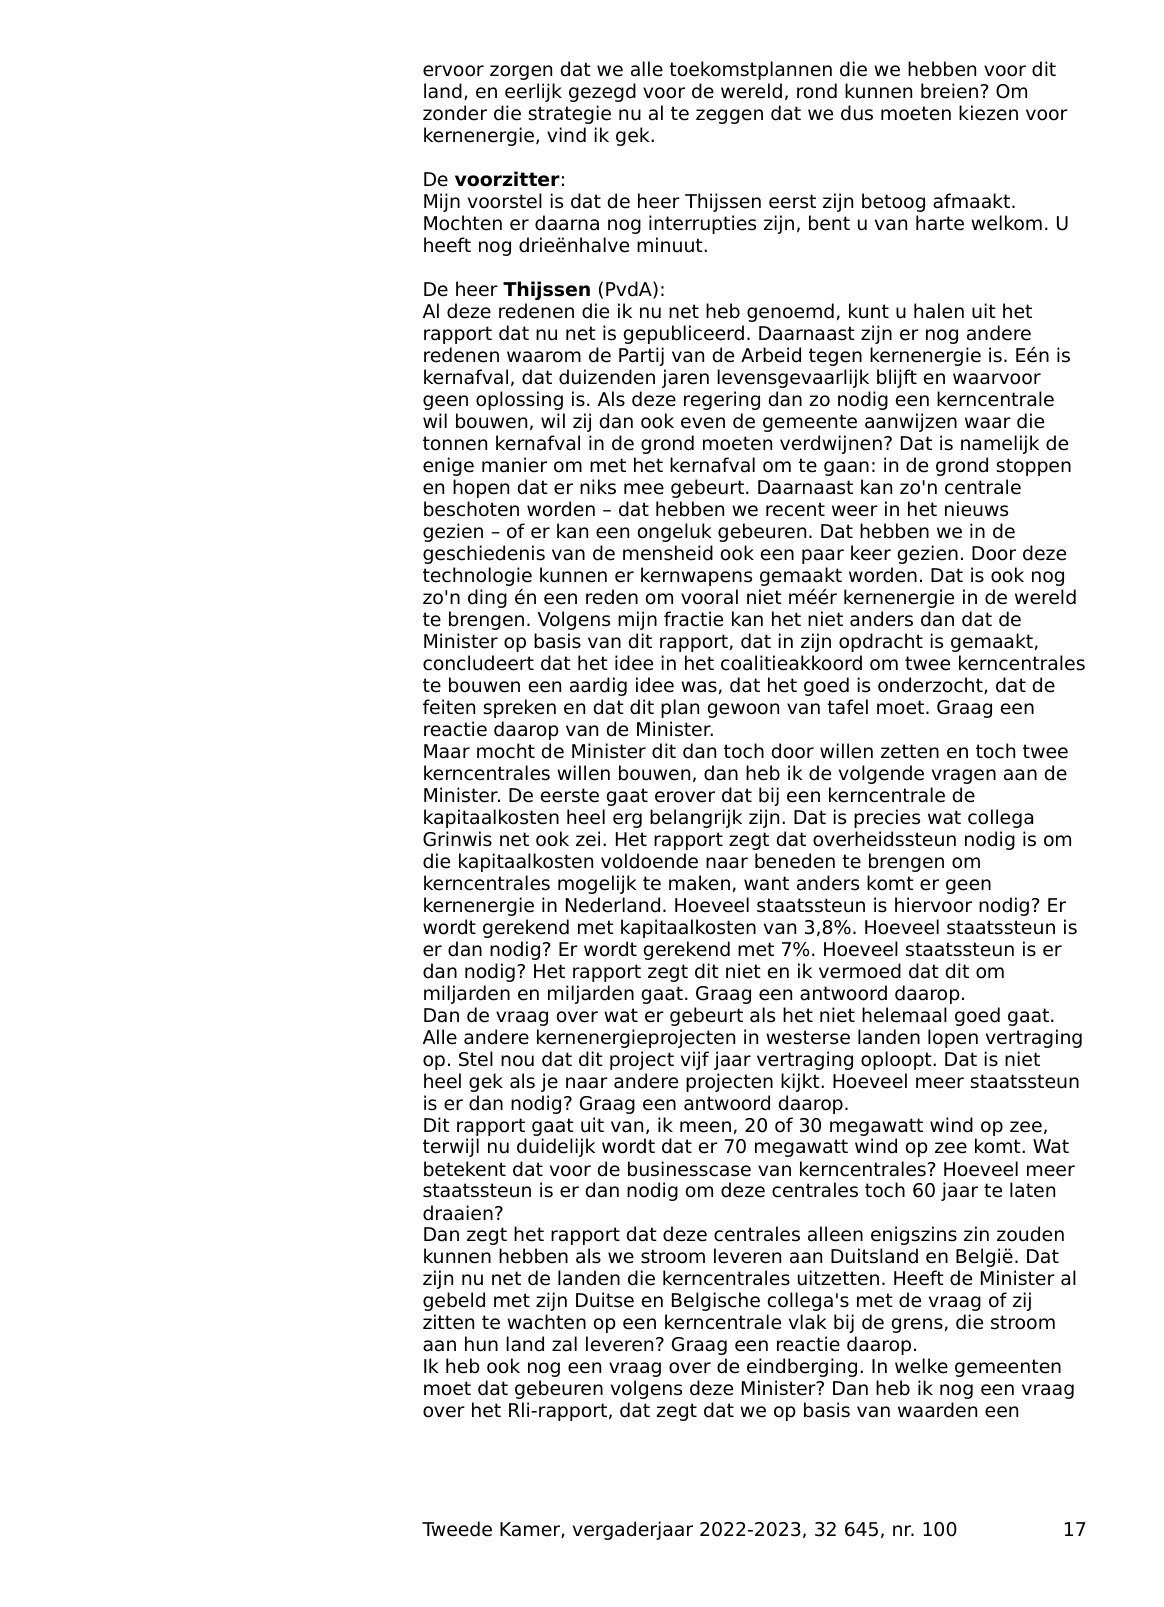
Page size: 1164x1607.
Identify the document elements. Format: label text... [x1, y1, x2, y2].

text Dit rapport gaat uit van, ik meen, 20 of 30 megawatt wind op zee, terwijl nu duidelijk wordt dat er 70 megawatt wind op zee komt. Wat betekent dat voor de businesscase van kerncentrales? Hoeveel meer staatssteun is er dan nodig om deze centrales toch 60 jaar te laten draaien? [422, 1114, 1087, 1224]
text De voorzitter: [422, 169, 1087, 191]
text Dan zegt het rapport dat deze centrales alleen enigszins zin zouden kunnen hebben als we stroom leveren aan Duitsland en België. Dat zijn nu net de landen die kerncentrales uitzetten. Heeft de Minister al gebeld met zijn Duitse en Belgische collega's met de vraag of zij zitten te wachten op een kerncentrale vlak bij de grens, die stroom aan hun land zal leveren? Graag een reactie daarop. [422, 1224, 1087, 1356]
text Dan de vraag over wat er gebeurt als het niet helemaal goed gaat. Alle andere kernenergieprojecten in westerse landen lopen vertraging op. Stel nou dat dit project vijf jaar vertraging oploopt. Dat is niet heel gek als je naar andere projecten kijkt. Hoeveel meer staatssteun is er dan nodig? Graag een antwoord daarop. [422, 1004, 1087, 1114]
text ervoor zorgen dat we alle toekomstplannen die we hebben voor dit land, en eerlijk gezegd voor de wereld, rond kunnen breien? Om zonder die strategie nu al te zeggen dat we dus moeten kiezen voor kernenergie, vind ik gek. [422, 59, 1087, 147]
text Al deze redenen die ik nu net heb genoemd, kunt u halen uit het rapport dat nu net is gepubliceerd. Daarnaast zijn er nog andere redenen waarom de Partij van de Arbeid tegen kernenergie is. Eén is kernafval, dat duizenden jaren levensgevaarlijk blijft en waarvoor geen oplossing is. Als deze regering dan zo nodig een kerncentrale wil bouwen, wil zij dan ook even de gemeente aanwijzen waar die tonnen kernafval in de grond moeten verdwijnen? Dat is namelijk de enige manier om met het kernafval om te gaan: in de grond stoppen en hopen dat er niks mee gebeurt. Daarnaast kan zo'n centrale beschoten worden – dat hebben we recent weer in het nieuws gezien – of er kan een ongeluk gebeuren. Dat hebben we in de geschiedenis van de mensheid ook een paar keer gezien. Door deze technologie kunnen er kernwapens gemaakt worden. Dat is ook nog zo'n ding én een reden om vooral niet méér kernenergie in de wereld te brengen. Volgens mijn fractie kan het niet anders dan dat de Minister op basis van dit rapport, dat in zijn opdracht is gemaakt, concludeert dat het idee in het coalitieakkoord om twee kerncentrales te bouwen een aardig idee was, dat het goed is onderzocht, dat de feiten spreken en dat dit plan gewoon van tafel moet. Graag een reactie daarop van de Minister. [422, 301, 1087, 741]
text Mijn voorstel is dat de heer Thijssen eerst zijn betoog afmaakt. Mochten er daarna nog interrupties zijn, bent u van harte welkom. U heeft nog drieënhalve minuut. [422, 191, 1087, 257]
text Maar mocht de Minister dit dan toch door willen zetten en toch twee kerncentrales willen bouwen, dan heb ik de volgende vragen aan de Minister. De eerste gaat erover dat bij een kerncentrale de kapitaalkosten heel erg belangrijk zijn. Dat is precies wat collega Grinwis net ook zei. Het rapport zegt dat overheidssteun nodig is om die kapitaalkosten voldoende naar beneden te brengen om kerncentrales mogelijk te maken, want anders komt er geen kernenergie in Nederland. Hoeveel staatssteun is hiervoor nodig? Er wordt gerekend met kapitaalkosten van 3,8%. Hoeveel staatssteun is er dan nodig? Er wordt gerekend met 7%. Hoeveel staatssteun is er dan nodig? Het rapport zegt dit niet en ik vermoed dat dit om miljarden en miljarden gaat. Graag een antwoord daarop. [422, 741, 1087, 1004]
text Ik heb ook nog een vraag over de eindberging. In welke gemeenten moet dat gebeuren volgens deze Minister? Dan heb ik nog een vraag over het Rli-rapport, dat zegt dat we op basis van waarden een [422, 1356, 1087, 1422]
text De heer Thijssen (PvdA): [422, 279, 1087, 301]
